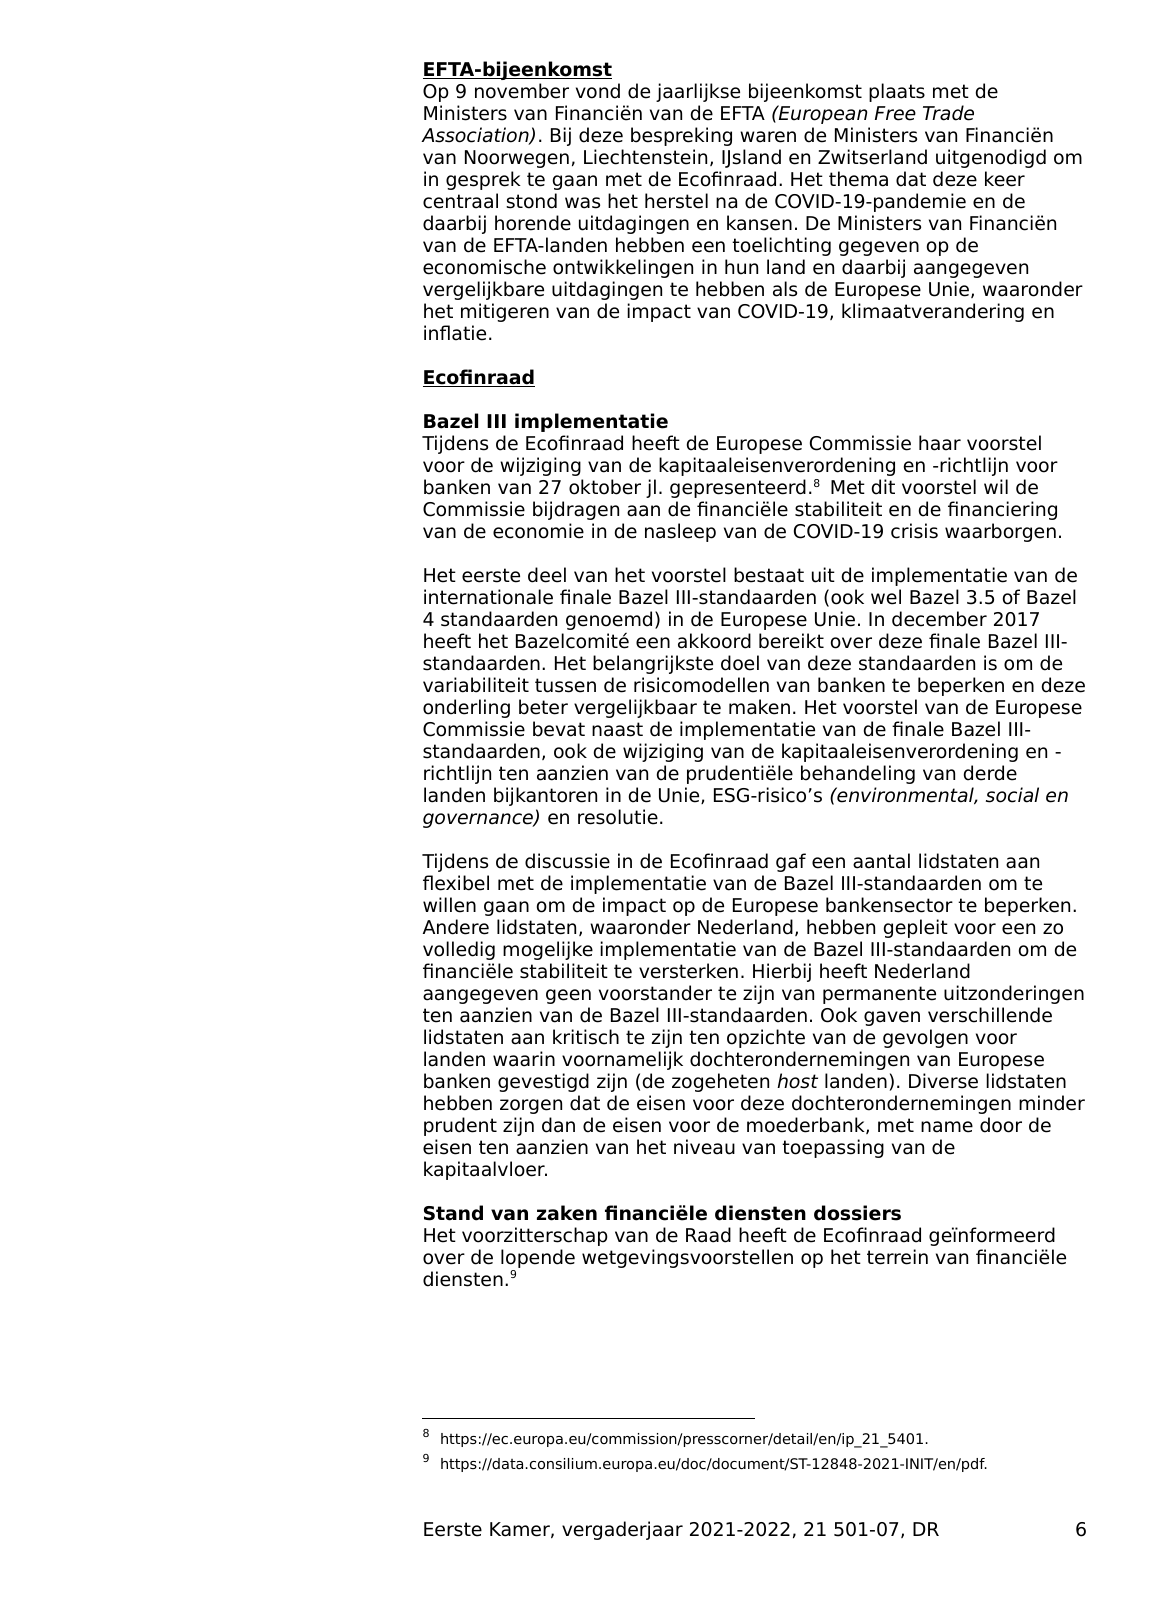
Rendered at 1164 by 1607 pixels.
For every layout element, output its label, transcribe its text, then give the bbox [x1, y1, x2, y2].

text Op 9 november vond de jaarlijkse bijeenkomst plaats met de Ministers van Financiën van de EFTA (European Free Trade Association). Bij deze bespreking waren de Ministers van Financiën van Noorwegen, Liechtenstein, IJsland en Zwitserland uitgenodigd om in gesprek te gaan met de Ecofinraad. Het thema dat deze keer centraal stond was het herstel na de COVID-19-pandemie en de daarbij horende uitdagingen en kansen. De Ministers van Financiën van de EFTA-landen hebben een toelichting gegeven op de economische ontwikkelingen in hun land en daarbij aangegeven vergelijkbare uitdagingen te hebben als de Europese Unie, waaronder het mitigeren van de impact van COVID-19, klimaatverandering en inflatie. [422, 81, 1087, 345]
subtitle EFTA-bijeenkomst [422, 59, 1087, 81]
subtitle Bazel III implementatie [422, 411, 1087, 433]
text Tijdens de discussie in de Ecofinraad gaf een aantal lidstaten aan flexibel met de implementatie van de Bazel III-standaarden om te willen gaan om de impact op de Europese bankensector te beperken. Andere lidstaten, waaronder Nederland, hebben gepleit voor een zo volledig mogelijke implementatie van de Bazel III-standaarden om de financiële stabiliteit te versterken. Hierbij heeft Nederland aangegeven geen voorstander te zijn van permanente uitzonderingen ten aanzien van de Bazel III-standaarden. Ook gaven verschillende lidstaten aan kritisch te zijn ten opzichte van de gevolgen voor landen waarin voornamelijk dochterondernemingen van Europese banken gevestigd zijn (de zogeheten host landen). Diverse lidstaten hebben zorgen dat de eisen voor deze dochterondernemingen minder prudent zijn dan de eisen voor de moederbank, met name door de eisen ten aanzien van het niveau van toepassing van de kapitaalvloer. [422, 851, 1087, 1181]
text Het eerste deel van het voorstel bestaat uit de implementatie van de internationale finale Bazel III-standaarden (ook wel Bazel 3.5 of Bazel 4 standaarden genoemd) in de Europese Unie. In december 2017 heeft het Bazelcomité een akkoord bereikt over deze finale Bazel III-standaarden. Het belangrijkste doel van deze standaarden is om de variabiliteit tussen de risicomodellen van banken te beperken en deze onderling beter vergelijkbaar te maken. Het voorstel van de Europese Commissie bevat naast de implementatie van de finale Bazel III-standaarden, ook de wijziging van de kapitaaleisenverordening en -richtlijn ten aanzien van de prudentiële behandeling van derde landen bijkantoren in de Unie, ESG-risico’s (environmental, social en governance) en resolutie. [422, 565, 1087, 829]
text Tijdens de Ecofinraad heeft de Europese Commissie haar voorstel voor de wijziging van de kapitaaleisenverordening en -richtlijn voor banken van 27 oktober jl. gepresenteerd. Met dit voorstel wil de Commissie bijdragen aan de financiële stabiliteit en de financiering van de economie in de nasleep van de COVID-19 crisis waarborgen. [422, 433, 1087, 543]
text Het voorzitterschap van de Raad heeft de Ecofinraad geïnformeerd over de lopende wetgevingsvoorstellen op het terrein van financiële diensten. [422, 1225, 1087, 1291]
text https://data.consilium.europa.eu/doc/document/ST-12848-2021-INIT/en/pdf. [422, 1452, 1087, 1474]
subtitle Stand van zaken financiële diensten dossiers [422, 1203, 1087, 1225]
subtitle Ecofinraad [422, 367, 1087, 389]
text https://ec.europa.eu/commission/presscorner/detail/en/ip_21_5401. [422, 1427, 1087, 1449]
